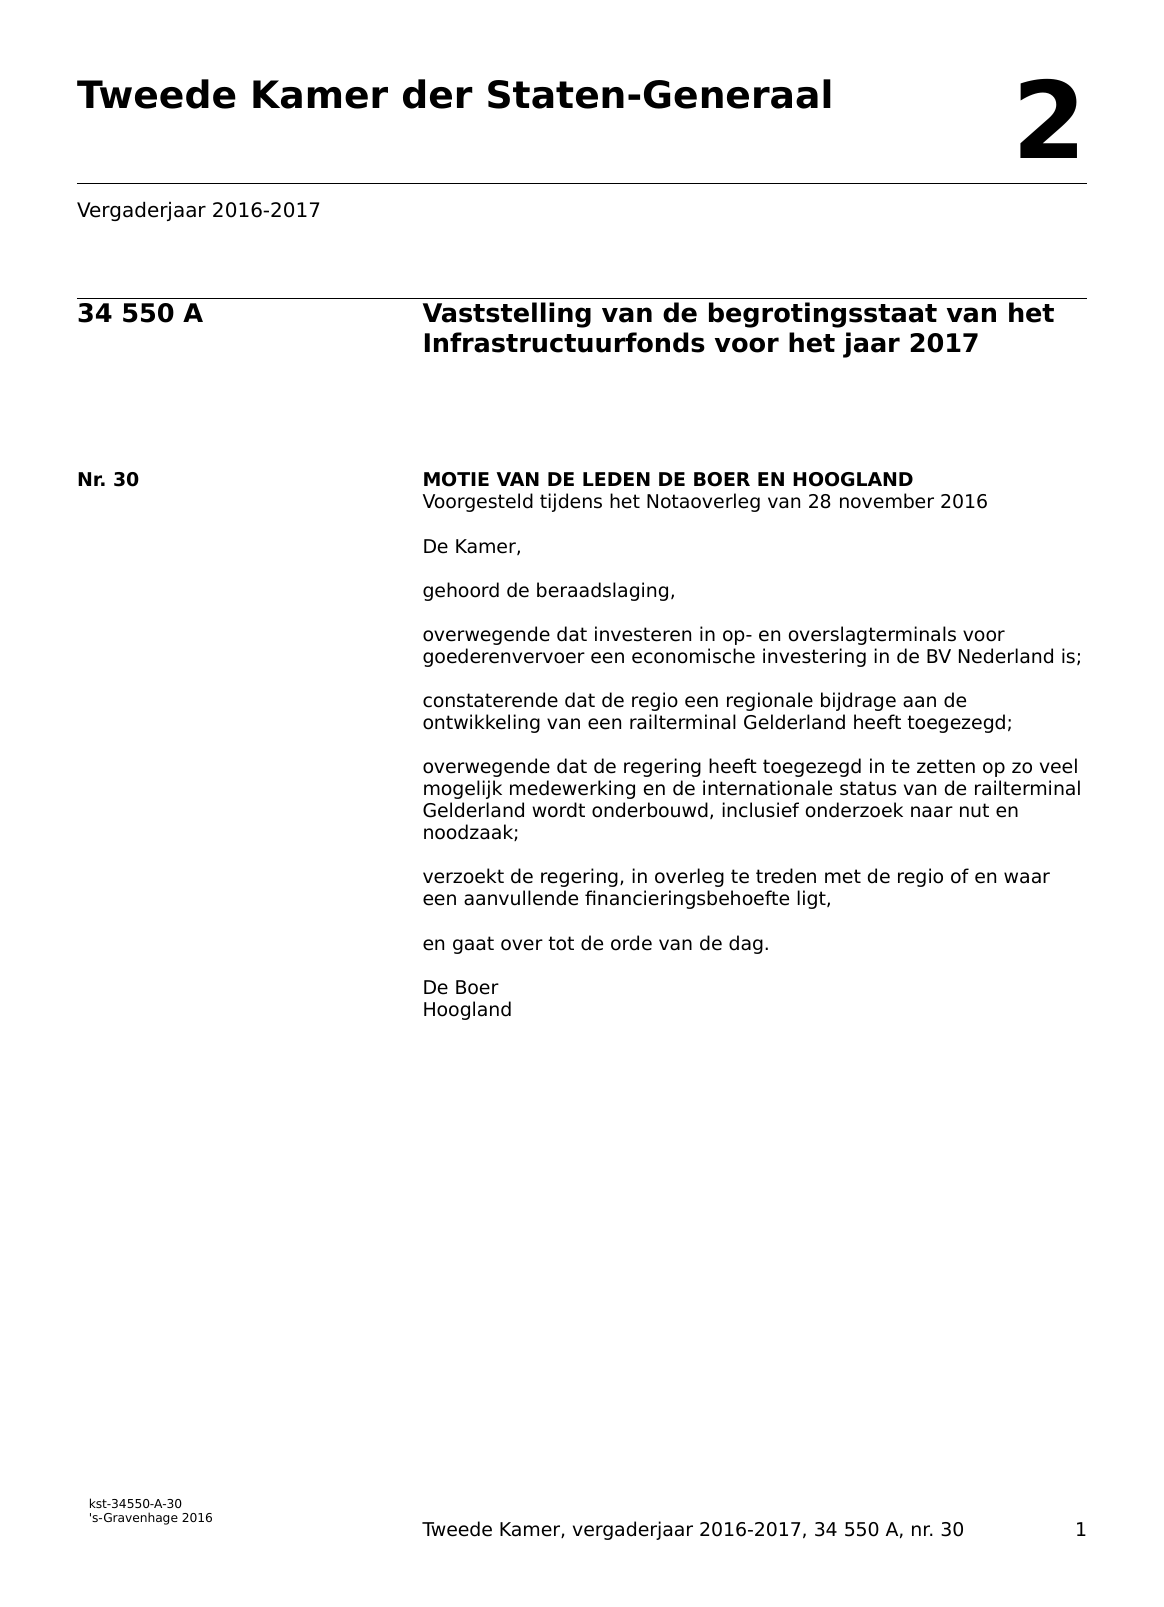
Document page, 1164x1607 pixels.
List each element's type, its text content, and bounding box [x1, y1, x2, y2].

text 's-Gravenhage 2016 [88, 1511, 323, 1525]
text verzoekt de regering, in overleg te treden met de regio of en waar een aanvullende financieringsbehoefte ligt, [422, 866, 1087, 910]
text gehoord de beraadslaging, [422, 580, 1087, 602]
text Voorgesteld tijdens het Notaoverleg van 28 november 2016 [422, 491, 1087, 513]
text en gaat over tot de orde van de dag. [422, 932, 1087, 954]
text overwegende dat investeren in op- en overslagterminals voor goederenvervoer een economische investering in de BV Nederland is; [422, 624, 1087, 668]
text De Kamer, [422, 536, 1087, 557]
table_header 2 [886, 59, 1087, 183]
table_header Tweede Kamer der Staten-Generaal [77, 59, 886, 183]
text Hoogland [422, 998, 1087, 1021]
subtitle Nr. 30 MOTIE VAN DE LEDEN DE BOER EN HOOGLAND [77, 469, 1087, 491]
text constaterende dat de regio een regionale bijdrage aan de ontwikkeling van een railterminal Gelderland heeft toegezegd; [422, 690, 1087, 734]
text De Boer [422, 977, 1087, 998]
subtitle 34 550 A Vaststelling van de begrotingsstaat van het Infrastructuurfonds voor het jaar 2017 [77, 299, 1087, 358]
text overwegende dat de regering heeft toegezegd in te zetten op zo veel mogelijk medewerking en de internationale status van de railterminal Gelderland wordt onderbouwd, inclusief onderzoek naar nut en noodzaak; [422, 756, 1087, 844]
text kst-34550-A-30 [88, 1497, 323, 1511]
table_cell Vergaderjaar 2016-2017 [77, 184, 1087, 298]
